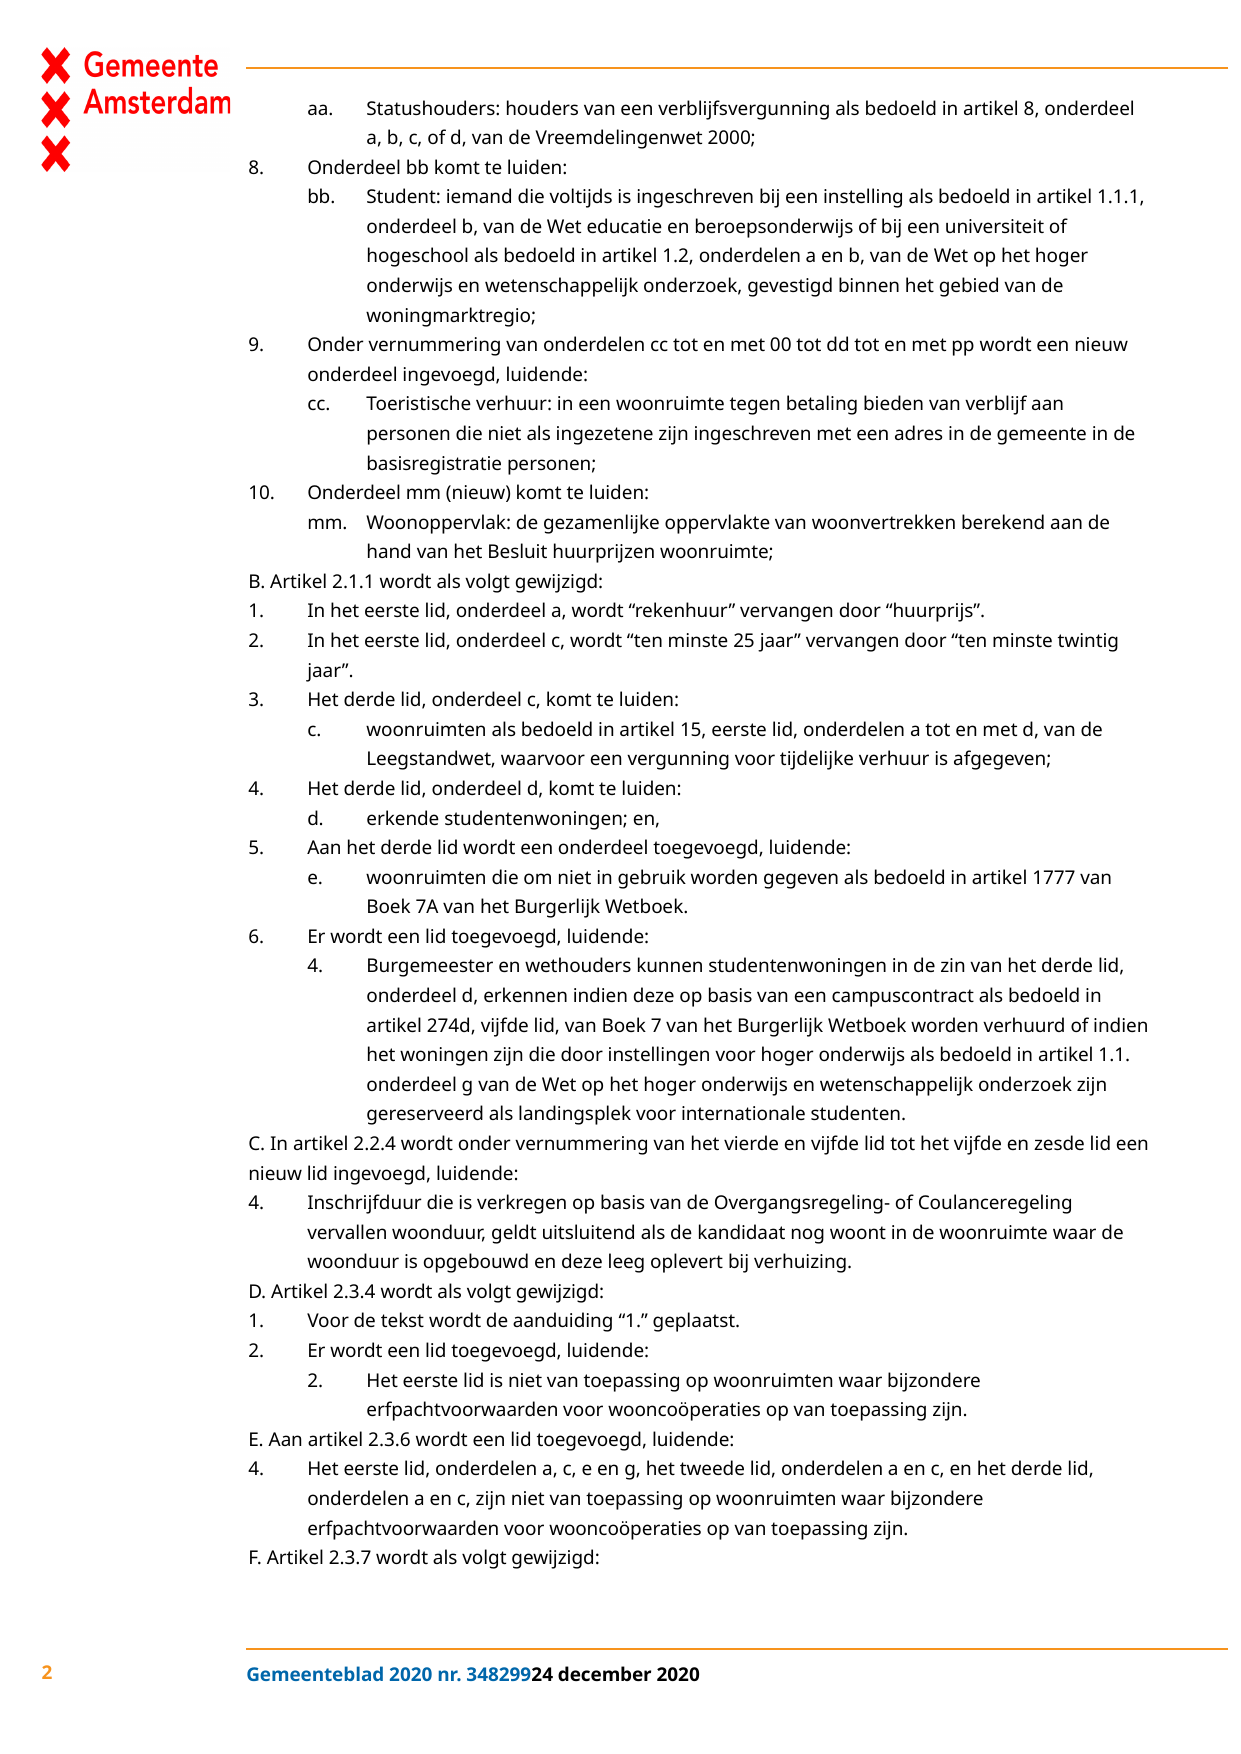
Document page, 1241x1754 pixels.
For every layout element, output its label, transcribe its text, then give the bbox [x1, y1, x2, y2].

list woonruimten als bedoeld in artikel 15, eerste lid, onderdelen a tot en met d, van de Leegstandwet, waarvoor een vergunning voor tijdelijke verhuur is afgegeven; [307, 716, 1152, 771]
list Toeristische verhuur: in een woonruimte tegen betaling bieden van verblijf aan personen die niet als ingezetene zijn ingeschreven met een adres in de gemeente in de basisregistratie personen; [307, 391, 1152, 476]
list Woonoppervlak: de gezamenlijke oppervlakte van woonvertrekken berekend aan de hand van het Besluit huurprijzen woonruimte; [307, 509, 1152, 564]
list Aan het derde lid wordt een onderdeel toegevoegd, luidende: [248, 834, 1152, 860]
list Student: iemand die voltijds is ingeschreven bij een instelling als bedoeld in artikel 1.1.1, onderdeel b, van de Wet educatie en beroepsonderwijs of bij een universiteit of hogeschool als bedoeld in artikel 1.2, onderdelen a en b, van de Wet op het hoger onderwijs en wetenschappelijk onderzoek, gevestigd binnen het gebied van de woningmarktregio; [307, 183, 1152, 328]
list Het eerste lid, onderdelen a, c, e en g, het tweede lid, onderdelen a en c, en het derde lid, onderdelen a en c, zijn niet van toepassing op woonruimten waar bijzondere erfpachtvoorwaarden voor wooncoöperaties op van toepassing zijn. [248, 1456, 1152, 1541]
text F. Artikel 2.3.7 wordt als volgt gewijzigd: [248, 1544, 1152, 1570]
list Er wordt een lid toegevoegd, luidende: [248, 1337, 1152, 1363]
list Het eerste lid is niet van toepassing op woonruimten waar bijzondere erfpachtvoorwaarden voor wooncoöperaties op van toepassing zijn. [307, 1367, 1152, 1422]
text E. Aan artikel 2.3.6 wordt een lid toegevoegd, luidende: [248, 1426, 1152, 1452]
text B. Artikel 2.1.1 wordt als volgt gewijzigd: [248, 568, 1152, 594]
list Burgemeester en wethouders kunnen studentenwoningen in de zin van het derde lid, onderdeel d, erkennen indien deze op basis van een campuscontract als bedoeld in artikel 274d, vijfde lid, van Boek 7 van het Burgerlijk Wetboek worden verhuurd of indien het woningen zijn die door instellingen voor hoger onderwijs als bedoeld in artikel 1.1. onderdeel g van de Wet op het hoger onderwijs en wetenschappelijk onderzoek zijn gereserveerd als landingsplek voor internationale studenten. [307, 953, 1152, 1126]
list Onderdeel bb komt te luiden: [248, 154, 1152, 180]
list Onderdeel mm (nieuw) komt te luiden: [248, 479, 1152, 505]
list Statushouders: houders van een verblijfsvergunning als bedoeld in artikel 8, onderdeel a, b, c, of d, van de Vreemdelingenwet 2000; [307, 95, 1152, 150]
text D. Artikel 2.3.4 wordt als volgt gewijzigd: [248, 1278, 1152, 1304]
list woonruimten die om niet in gebruik worden gegeven als bedoeld in artikel 1777 van Boek 7A van het Burgerlijk Wetboek. [307, 864, 1152, 919]
list In het eerste lid, onderdeel c, wordt “ten minste 25 jaar” vervangen door “ten minste twintig jaar”. [248, 627, 1152, 683]
list In het eerste lid, onderdeel a, wordt “rekenhuur” vervangen door “huurprijs”. [248, 598, 1152, 623]
picture [41, 47, 231, 172]
text C. In artikel 2.2.4 wordt onder vernummering van het vierde en vijfde lid tot het vijfde en zesde lid een nieuw lid ingevoegd, luidende: [248, 1130, 1152, 1186]
list Voor de tekst wordt de aanduiding “1.” geplaatst. [248, 1308, 1152, 1333]
list Er wordt een lid toegevoegd, luidende: [248, 923, 1152, 949]
list Het derde lid, onderdeel d, komt te luiden: [248, 775, 1152, 801]
list Onder vernummering van onderdelen cc tot en met 00 tot dd tot en met pp wordt een nieuw onderdeel ingevoegd, luidende: [248, 331, 1152, 387]
list Inschrijfduur die is verkregen op basis van de Overgangsregeling- of Coulanceregeling vervallen woonduur, geldt uitsluitend als de kandidaat nog woont in de woonruimte waar de woonduur is opgebouwd en deze leeg oplevert bij verhuizing. [248, 1189, 1152, 1274]
list Het derde lid, onderdeel c, komt te luiden: [248, 686, 1152, 712]
list erkende studentenwoningen; en, [307, 805, 1152, 831]
